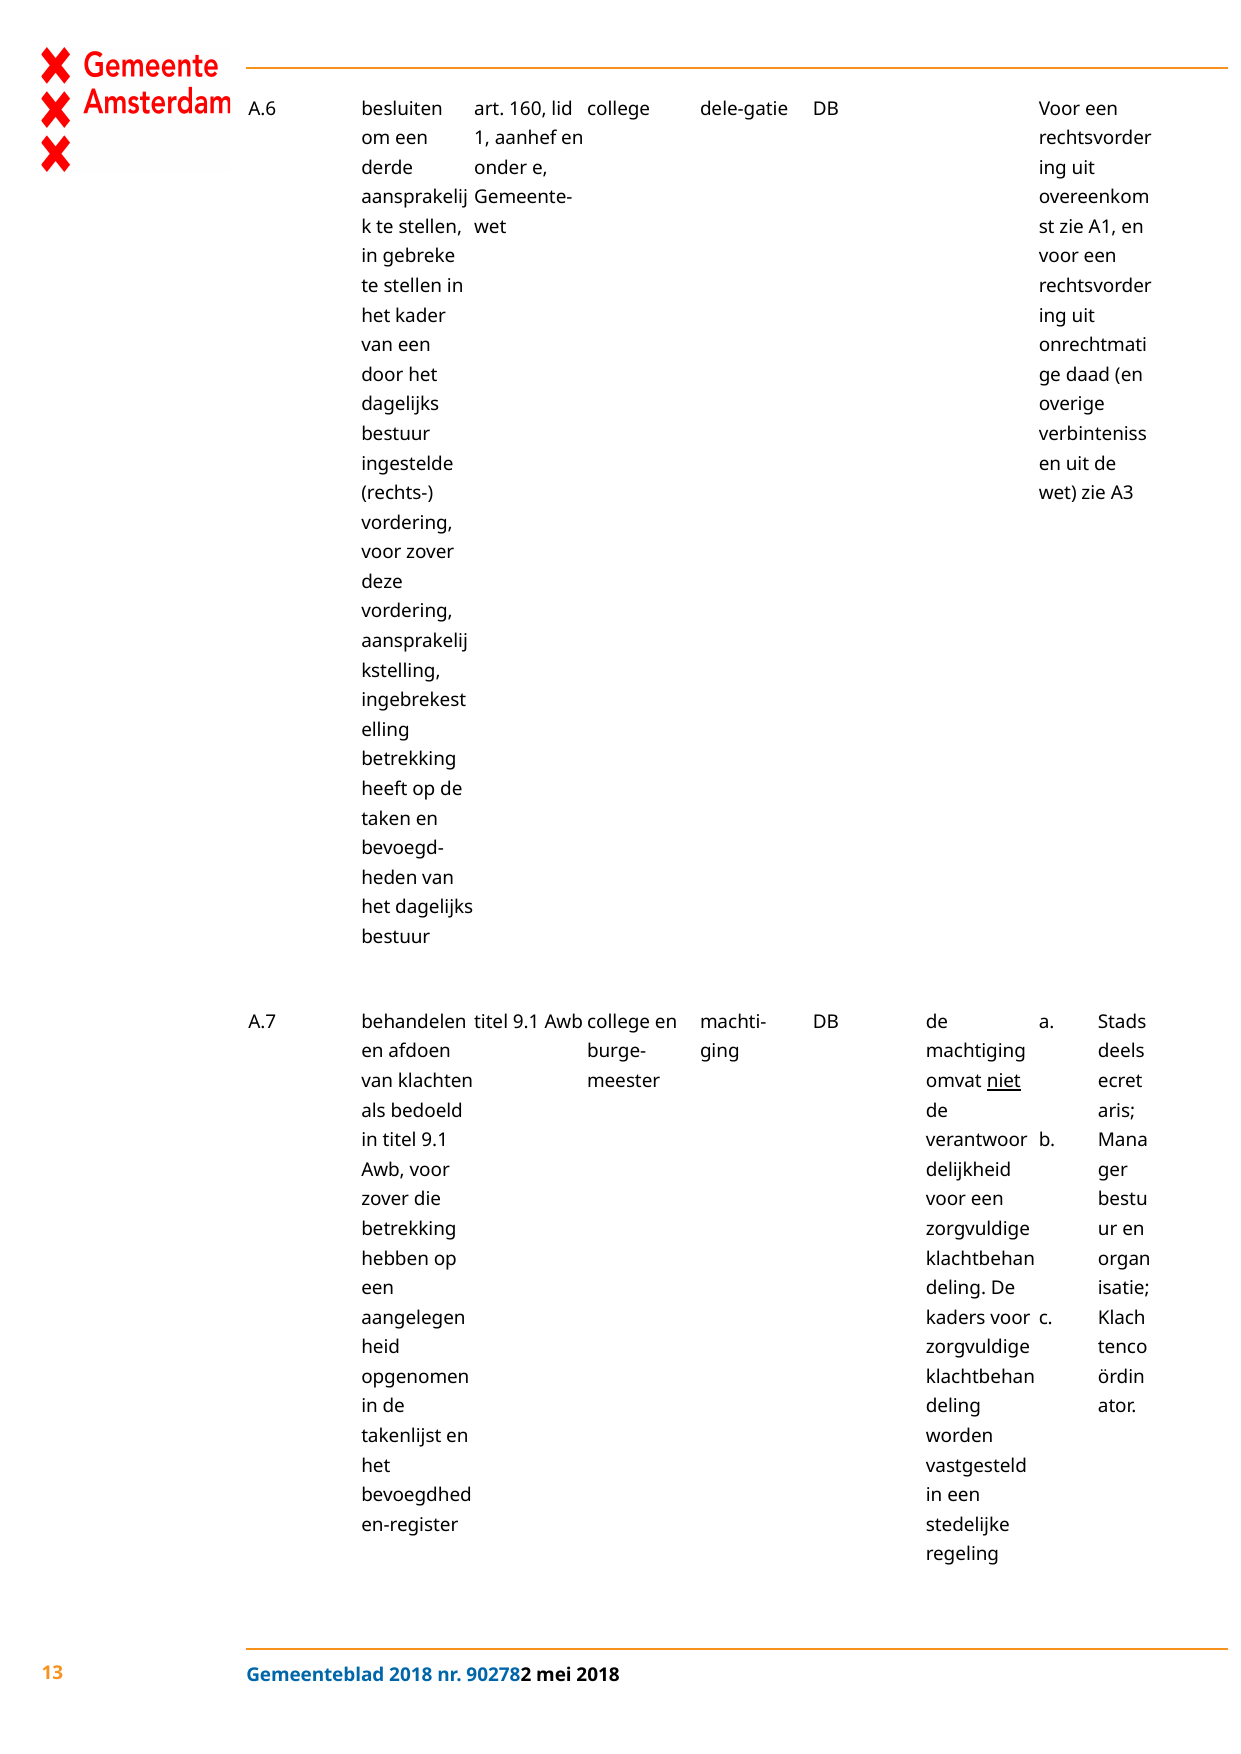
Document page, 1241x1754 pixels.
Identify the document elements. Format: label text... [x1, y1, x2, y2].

table_cell dele-gatie [700, 95, 813, 978]
table_cell besluiten om een derde aansprakelijk te stellen, in gebreke te stellen in het kader van een door het dagelijks bestuur ingestelde (rechts-) vordering, voor zover deze vordering, aansprakelijkstelling, ingebrekestelling betrekking heeft op de taken en bevoegd-heden van het dagelijks bestuur [361, 95, 474, 978]
table_cell college en burge-meester [587, 979, 700, 1566]
table_cell DB [813, 95, 926, 978]
table_cell titel 9.1 Awb [474, 979, 587, 1566]
table_cell Stadsdeelsecretaris; Manager bestuur en organisatie; Klachtencoördinator. [1039, 979, 1152, 1566]
picture [41, 47, 231, 172]
table_cell DB [813, 979, 926, 1566]
table_cell art. 160, lid 1, aanhef en onder e, Gemeente-wet [474, 95, 587, 978]
table_cell de machtiging omvat niet de verantwoordelijkheid voor een zorgvuldige klachtbehandeling. De kaders voor zorgvuldige klachtbehandeling worden vastgesteld in een stedelijke regeling [926, 979, 1038, 1566]
table_cell college [587, 95, 700, 978]
table_cell Voor een rechtsvordering uit overeenkomst zie A1, en voor een rechtsvordering uit onrechtmatige daad (en overige verbintenissen uit de wet) zie A3 [1039, 95, 1152, 978]
table_cell [926, 95, 1038, 978]
table_cell A.6 [248, 95, 361, 978]
table_cell behandelen en afdoen van klachten als bedoeld in titel 9.1 Awb, voor zover die betrekking hebben op een aangelegenheid opgenomen in de takenlijst en het bevoegdheden-register [361, 979, 474, 1566]
table_cell machti- ging [700, 979, 813, 1566]
table_cell A.7 [248, 979, 361, 1566]
